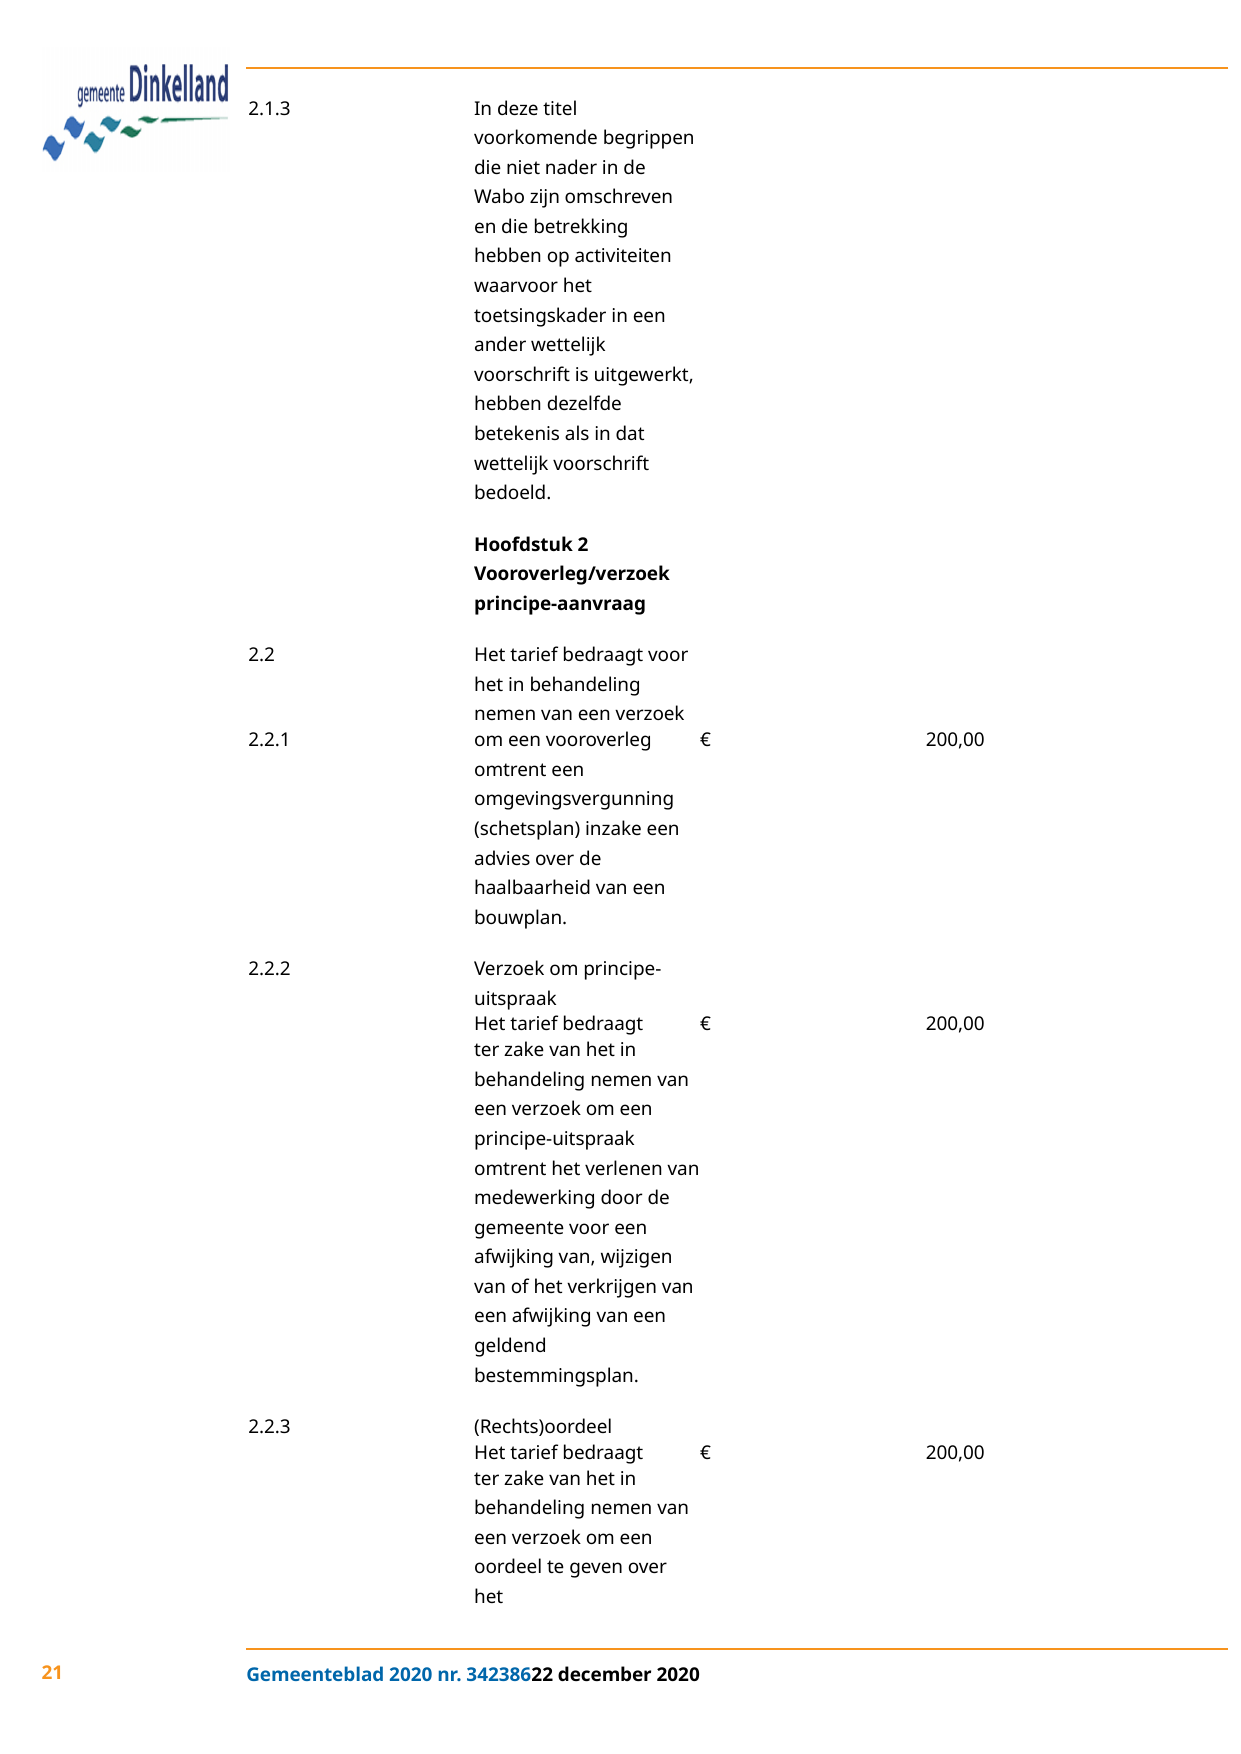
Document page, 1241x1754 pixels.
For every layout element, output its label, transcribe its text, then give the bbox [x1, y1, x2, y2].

table_cell [248, 1465, 474, 1609]
table_cell 200,00 [926, 726, 1152, 929]
table_cell [926, 531, 1152, 616]
picture [41, 47, 231, 172]
table_cell [700, 641, 926, 726]
table_cell [926, 616, 1152, 641]
table_cell [474, 1388, 700, 1413]
table_cell [248, 1036, 474, 1387]
table_cell Het tarief bedraagt [474, 1011, 700, 1036]
table_cell [700, 95, 926, 505]
table_cell 200,00 [926, 1011, 1152, 1036]
table_cell [926, 505, 1152, 531]
table_cell Het tarief bedraagt voor het in behandeling nemen van een verzoek [474, 641, 700, 726]
table_cell ter zake van het in behandeling nemen van een verzoek om een principe-uitspraak omtrent het verlenen van medewerking door de gemeente voor een afwijking van, wijzigen van of het verkrijgen van een afwijking van een geldend bestemmingsplan. [474, 1036, 700, 1387]
table_cell 2.1.3 [248, 95, 474, 505]
table_cell [926, 955, 1152, 1011]
table_cell 2.2.1 [248, 726, 474, 929]
table_cell [926, 1465, 1152, 1609]
table_cell ter zake van het in behandeling nemen van een verzoek om een oordeel te geven over het [474, 1465, 700, 1609]
table_cell Verzoek om principe-uitspraak [474, 955, 700, 1011]
table_cell In deze titel voorkomende begrippen die niet nader in de Wabo zijn omschreven en die betrekking hebben op activiteiten waarvoor het toetsingskader in een ander wettelijk voorschrift is uitgewerkt, hebben dezelfde betekenis als in dat wettelijk voorschrift bedoeld. [474, 95, 700, 505]
table_cell om een vooroverleg omtrent een omgevingsvergunning (schetsplan) inzake een advies over de haalbaarheid van een bouwplan. [474, 726, 700, 929]
table_cell [700, 1036, 926, 1387]
table_cell € [700, 726, 926, 929]
table_cell 2.2.2 [248, 955, 474, 1011]
table_cell 200,00 [926, 1439, 1152, 1465]
table_cell [248, 1388, 474, 1413]
table_cell [700, 531, 926, 616]
table_cell [248, 1011, 474, 1036]
table_cell [926, 95, 1152, 505]
table_cell [926, 641, 1152, 726]
table_cell [700, 955, 926, 1011]
table_cell [248, 505, 474, 531]
table_cell [248, 616, 474, 641]
table_cell [926, 1036, 1152, 1387]
table_cell 2.2.3 [248, 1413, 474, 1439]
table_cell € [700, 1439, 926, 1465]
table_cell [926, 1413, 1152, 1439]
table_cell [700, 505, 926, 531]
table_cell [926, 1388, 1152, 1413]
table_cell [700, 1465, 926, 1609]
table_cell [926, 930, 1152, 955]
table_cell € [700, 1011, 926, 1036]
table_cell [248, 1439, 474, 1465]
table_cell [700, 930, 926, 955]
table_cell [700, 616, 926, 641]
table_cell (Rechts)oordeel [474, 1413, 700, 1439]
table_cell 2.2 [248, 641, 474, 726]
table_cell [474, 616, 700, 641]
table_cell Hoofdstuk 2 Vooroverleg/verzoek principe-aanvraag [474, 531, 700, 616]
table_cell [248, 531, 474, 616]
table_cell [248, 930, 474, 955]
table_cell [474, 930, 700, 955]
table_cell [700, 1388, 926, 1413]
table_cell [700, 1413, 926, 1439]
table_cell Het tarief bedraagt [474, 1439, 700, 1465]
table_cell [474, 505, 700, 531]
